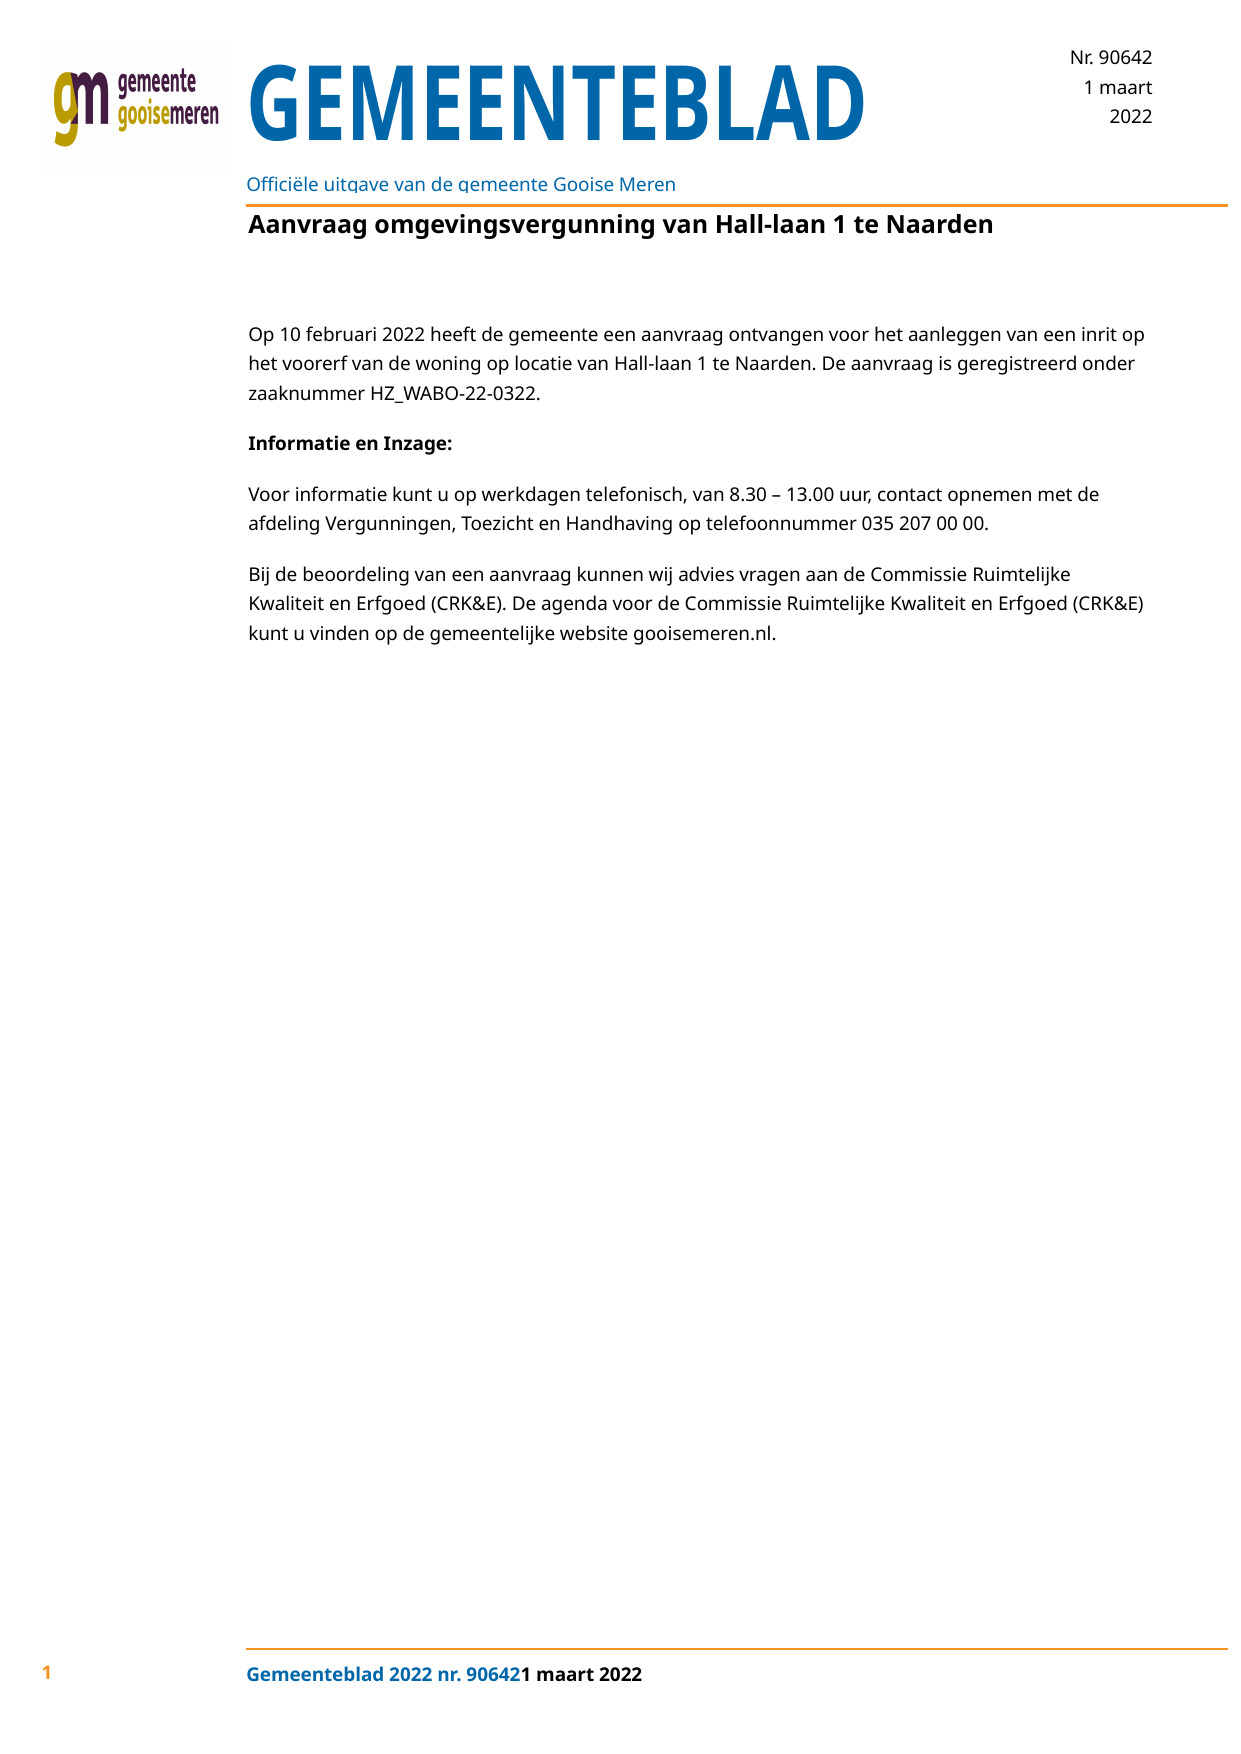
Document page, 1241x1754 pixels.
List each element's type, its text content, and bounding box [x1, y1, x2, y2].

text Op 10 februari 2022 heeft de gemeente een aanvraag ontvangen voor het aanleggen van een inrit op het voorerf van de woning op locatie van Hall-laan 1 te Naarden. De aanvraag is geregistreerd onder zaaknummer HZ_WABO-22-0322. [248, 321, 1152, 406]
text Bij de beoordeling van een aanvraag kunnen wij advies vragen aan de Commissie Ruimtelijke Kwaliteit en Erfgoed (CRK&E). De agenda voor de Commissie Ruimtelijke Kwaliteit en Erfgoed (CRK&E) kunt u vinden op de gemeentelijke website gooisemeren.nl. [248, 561, 1152, 646]
picture [41, 47, 231, 172]
text Informatie en Inzage: [248, 430, 1152, 456]
text Voor informatie kunt u op werkdagen telefonisch, van 8.30 – 13.00 uur, contact opnemen met de afdeling Vergunningen, Toezicht en Handhaving op telefoonnummer 035 207 00 00. [248, 481, 1152, 536]
text Aanvraag omgevingsvergunning van Hall-laan 1 te Naarden [248, 207, 1152, 241]
